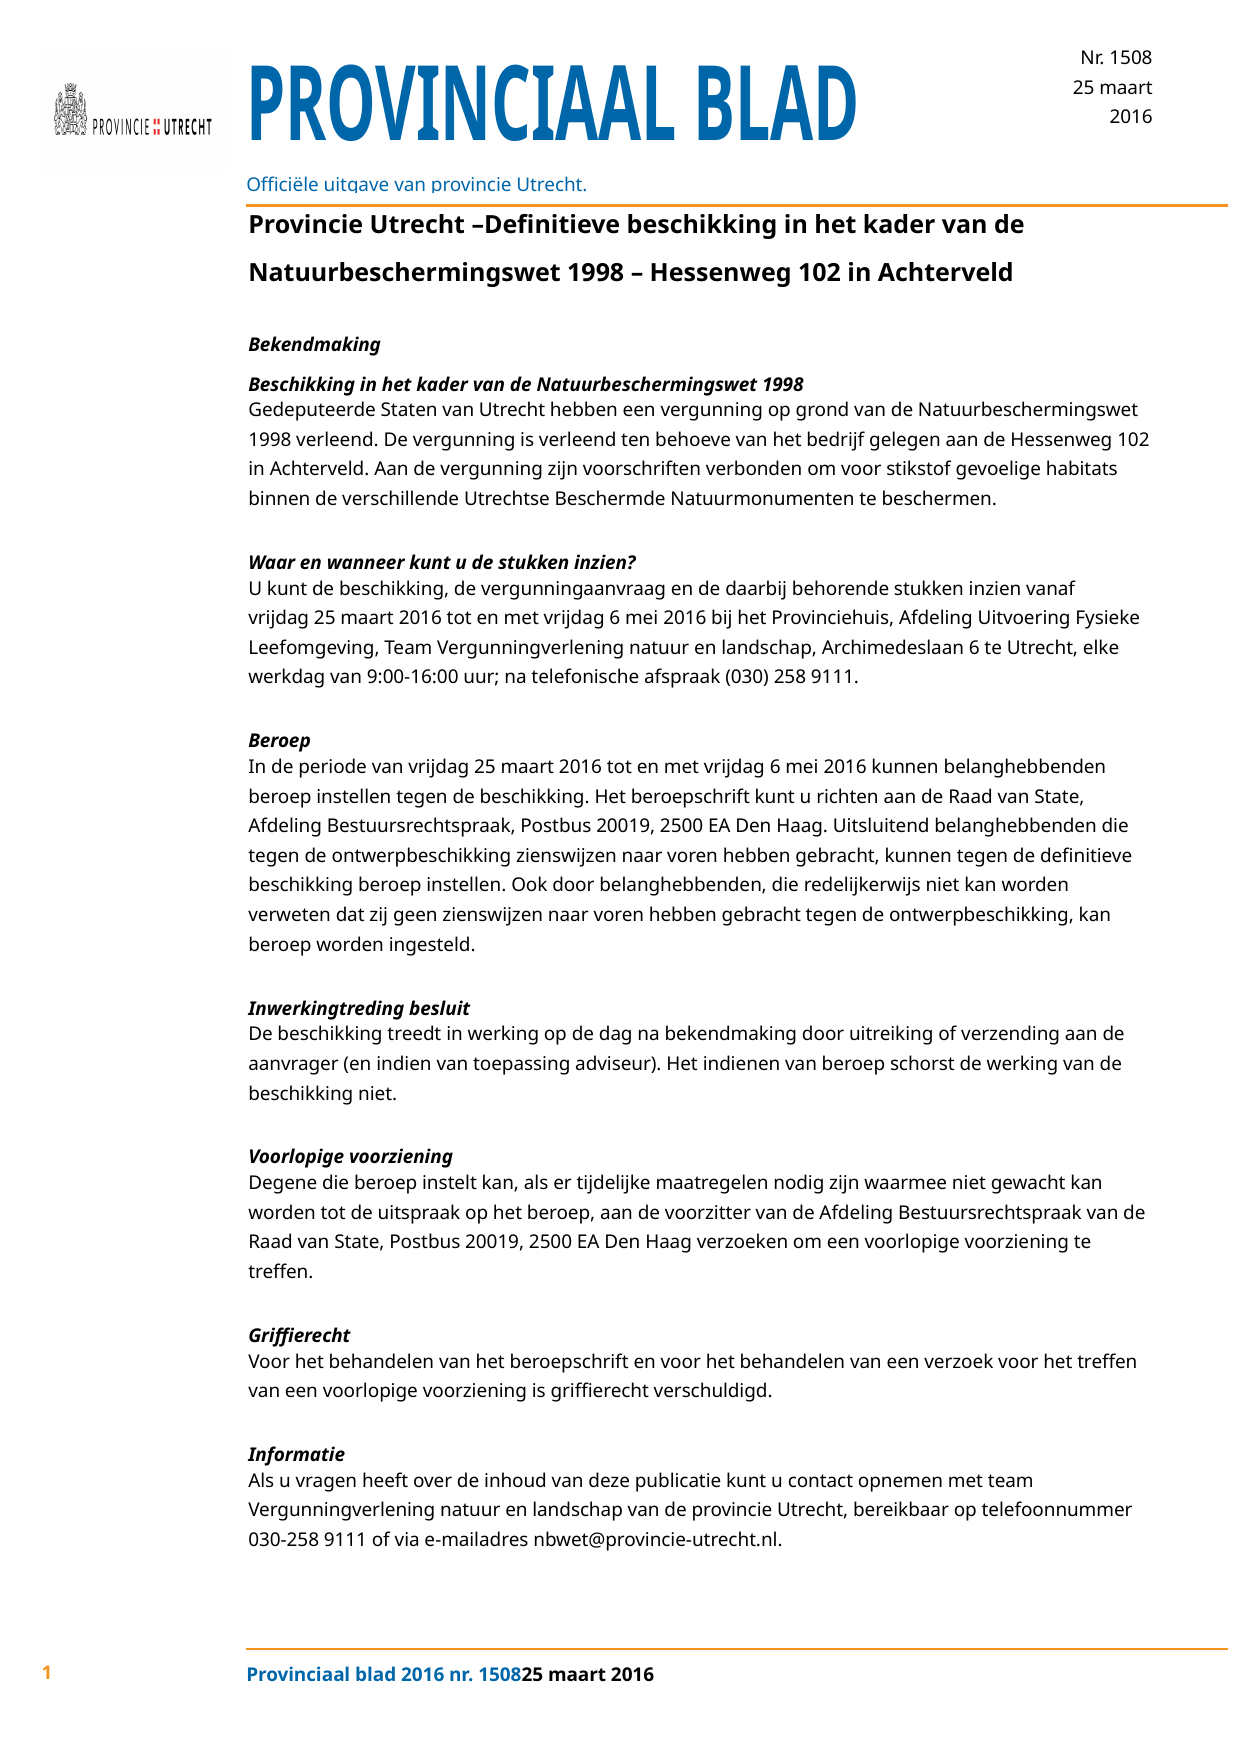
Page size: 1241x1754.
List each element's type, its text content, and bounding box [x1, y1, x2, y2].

text Griffierecht [248, 1322, 1152, 1348]
text Bekendmaking [248, 331, 1152, 357]
text Beschikking in het kader van de Natuurbeschermingswet 1998 [248, 371, 1152, 396]
text Degene die beroep instelt kan, als er tijdelijke maatregelen nodig zijn waarmee niet gewacht kan worden tot de uitspraak op het beroep, aan de voorzitter van de Afdeling Bestuursrechtspraak van de Raad van State, Postbus 20019, 2500 EA Den Haag verzoeken om een voorlopige voorziening te treffen. [248, 1169, 1152, 1284]
text Provincie Utrecht –Definitieve beschikking in het kader van de Natuurbeschermingswet 1998 – Hessenweg 102 in Achterveld [248, 207, 1152, 288]
text Informatie [248, 1441, 1152, 1467]
text Voor het behandelen van het beroepschrift en voor het behandelen van een verzoek voor het treffen van een voorlopige voorziening is griffierecht verschuldigd. [248, 1348, 1152, 1403]
text Waar en wanneer kunt u de stukken inzien? [248, 549, 1152, 575]
text Voorlopige voorziening [248, 1144, 1152, 1169]
text Als u vragen heeft over de inhoud van deze publicatie kunt u contact opnemen met team Vergunningverlening natuur en landschap van de provincie Utrecht, bereikbaar op telefoonnummer 030-258 9111 of via e-mailadres nbwet@provincie-utrecht.nl. [248, 1467, 1152, 1552]
text U kunt de beschikking, de vergunningaanvraag en de daarbij behorende stukken inzien vanaf vrijdag 25 maart 2016 tot en met vrijdag 6 mei 2016 bij het Provinciehuis, Afdeling Uitvoering Fysieke Leefomgeving, Team Vergunningverlening natuur en landschap, Archimedeslaan 6 te Utrecht, elke werkdag van 9:00-16:00 uur; na telefonische afspraak (030) 258 9111. [248, 575, 1152, 689]
text De beschikking treedt in werking op de dag na bekendmaking door uitreiking of verzending aan de aanvrager (en indien van toepassing adviseur). Het indienen van beroep schorst de werking van de beschikking niet. [248, 1021, 1152, 1105]
picture [41, 47, 231, 172]
text Inwerkingtreding besluit [248, 995, 1152, 1021]
text Gedeputeerde Staten van Utrecht hebben een vergunning op grond van de Natuurbeschermingswet 1998 verleend. De vergunning is verleend ten behoeve van het bedrijf gelegen aan de Hessenweg 102 in Achterveld. Aan de vergunning zijn voorschriften verbonden om voor stikstof gevoelige habitats binnen de verschillende Utrechtse Beschermde Natuurmonumenten te beschermen. [248, 396, 1152, 511]
text In de periode van vrijdag 25 maart 2016 tot en met vrijdag 6 mei 2016 kunnen belanghebbenden beroep instellen tegen de beschikking. Het beroepschrift kunt u richten aan de Raad van State, Afdeling Bestuursrechtspraak, Postbus 20019, 2500 EA Den Haag. Uitsluitend belanghebbenden die tegen de ontwerpbeschikking zienswijzen naar voren hebben gebracht, kunnen tegen de definitieve beschikking beroep instellen. Ook door belanghebbenden, die redelijkerwijs niet kan worden verweten dat zij geen zienswijzen naar voren hebben gebracht tegen de ontwerpbeschikking, kan beroep worden ingesteld. [248, 753, 1152, 957]
text Beroep [248, 728, 1152, 753]
